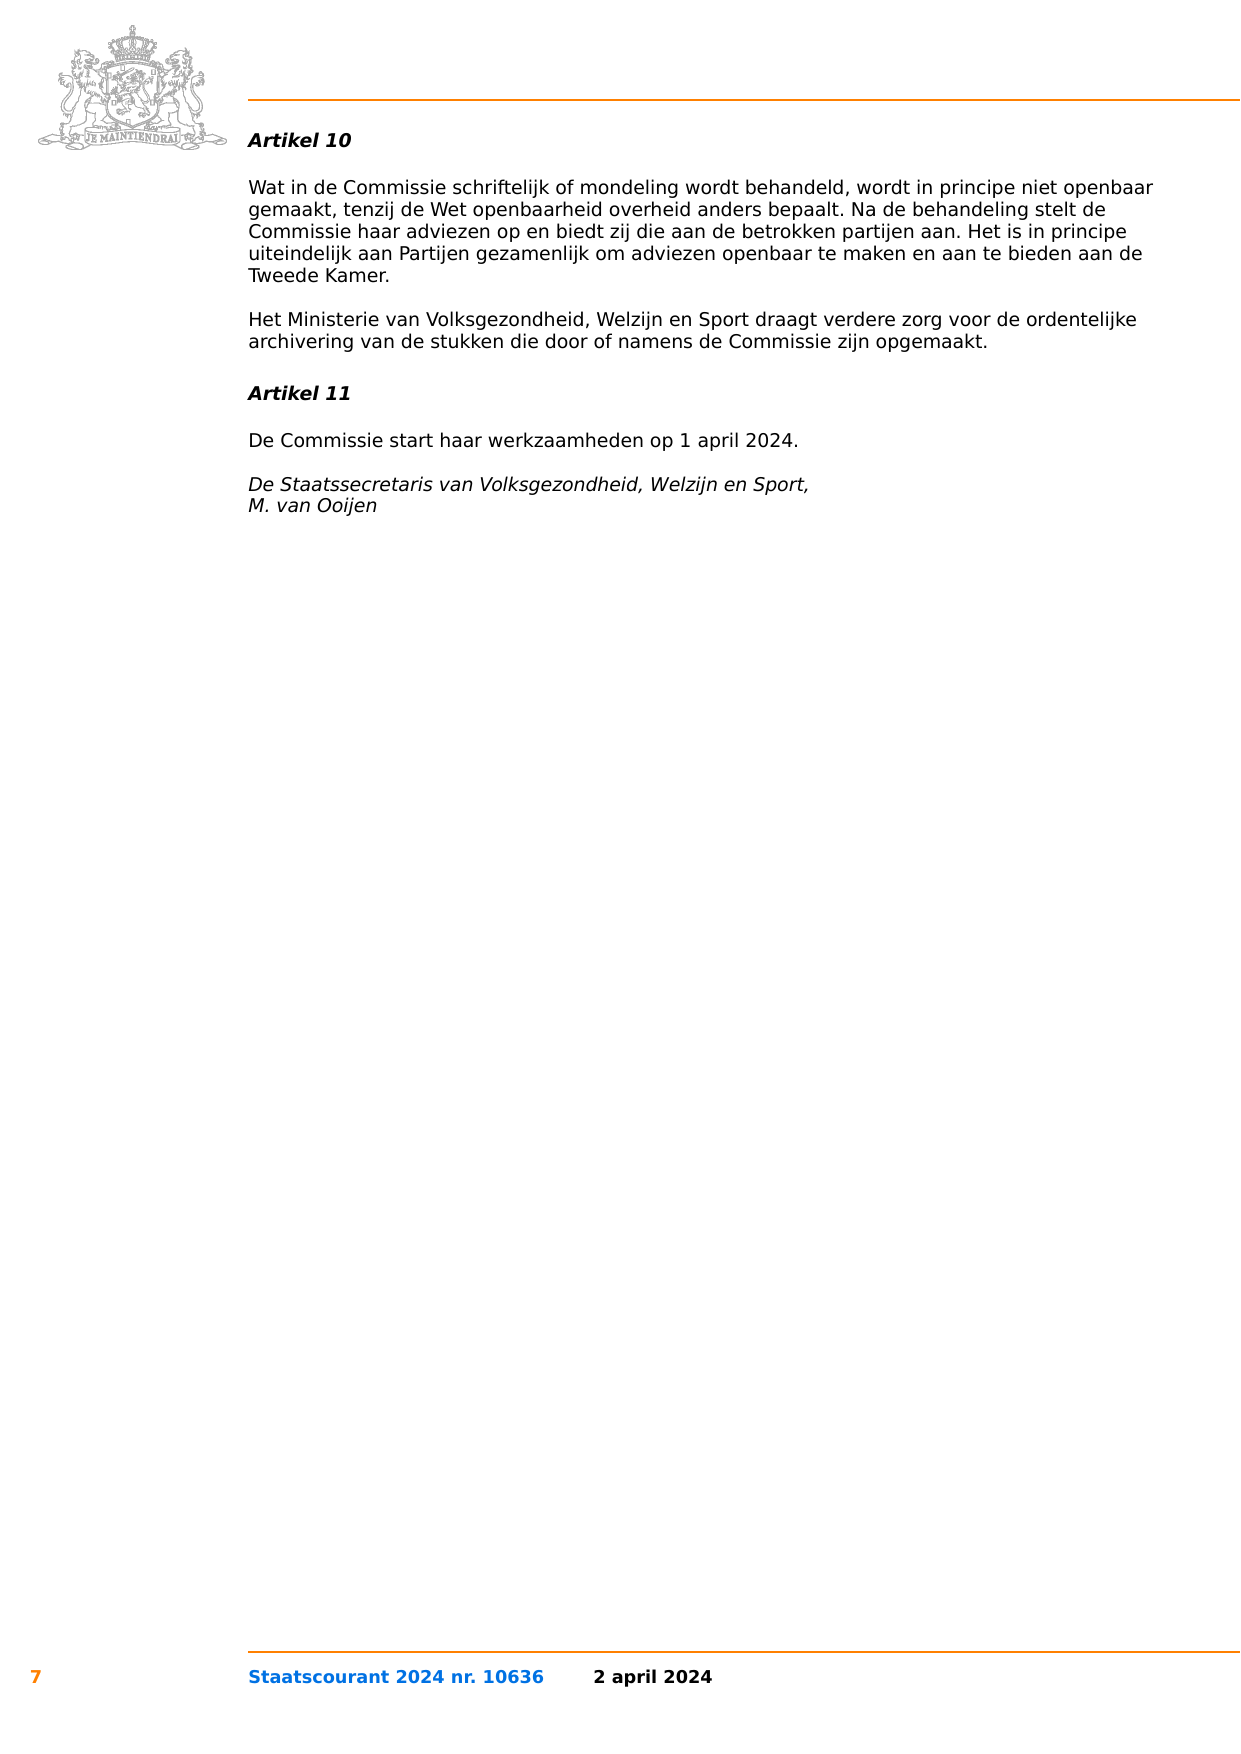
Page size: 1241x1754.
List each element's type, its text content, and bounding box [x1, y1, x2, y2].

picture [38, 25, 227, 150]
text De Commissie start haar werkzaamheden op 1 april 2024. [248, 429, 1163, 452]
subtitle Artikel 10 [248, 130, 1163, 152]
text Wat in de Commissie schriftelijk of mondeling wordt behandeld, wordt in principe niet openbaar gemaakt, tenzij de Wet openbaarheid overheid anders bepaalt. Na de behandeling stelt de Commissie haar adviezen op en biedt zij die aan de betrokken partijen aan. Het is in principe uiteindelijk aan Partijen gezamenlijk om adviezen openbaar te maken en aan te bieden aan de Tweede Kamer. [248, 177, 1163, 287]
text Het Ministerie van Volksgezondheid, Welzijn en Sport draagt verdere zorg voor de ordentelijke archivering van de stukken die door of namens de Commissie zijn opgemaakt. [248, 309, 1163, 353]
text De Staatssecretaris van Volksgezondheid, Welzijn en Sport, M. van Ooijen [248, 473, 1163, 517]
subtitle Artikel 11 [248, 383, 1163, 404]
